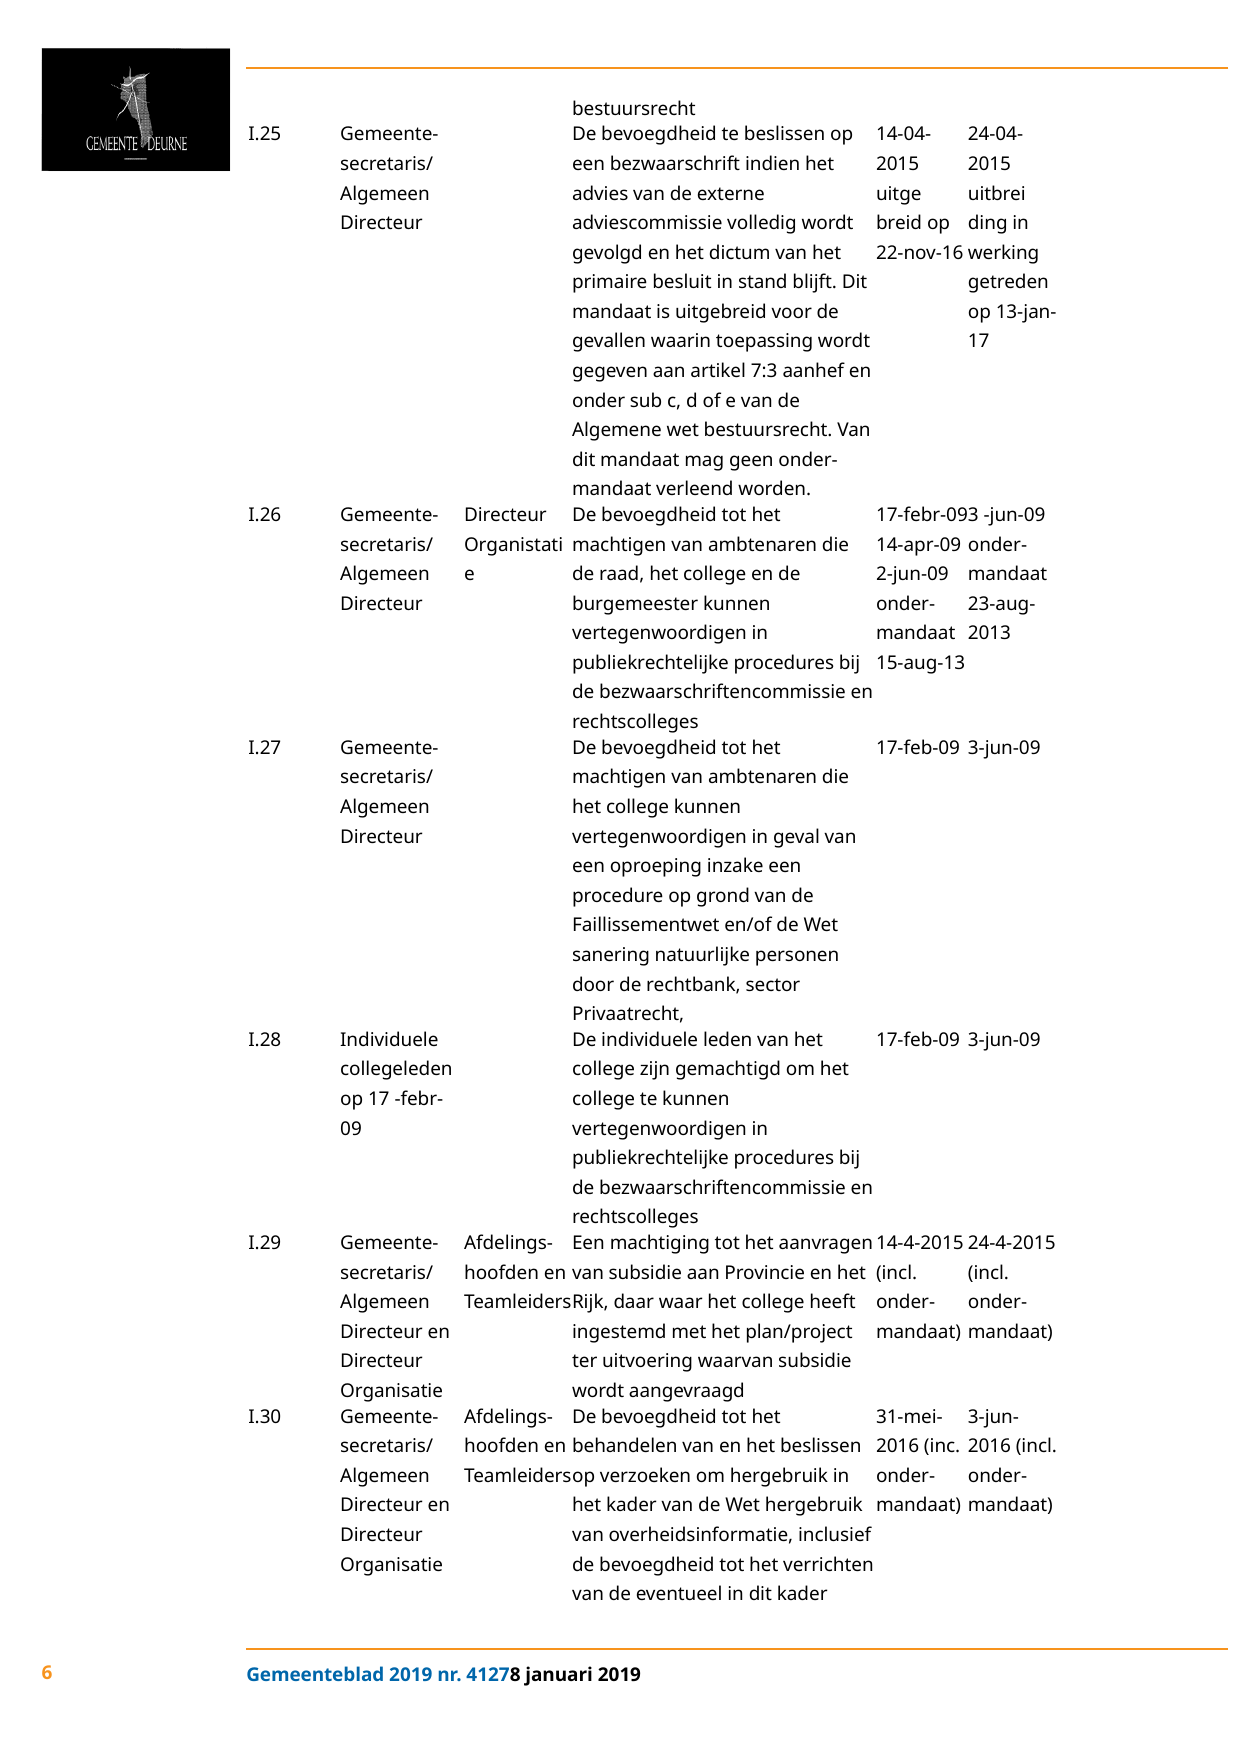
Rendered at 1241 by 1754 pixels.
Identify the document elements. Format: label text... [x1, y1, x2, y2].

table_cell De bevoegdheid te beslissen op een bezwaarschrift indien het advies van de externe adviescommissie volledig wordt gevolgd en het dictum van het primaire besluit in stand blijft. Dit mandaat is uitgebreid voor de gevallen waarin toepassing wordt gegeven aan artikel 7:3 aanhef en onder sub c, d of e van de Algemene wet bestuursrecht. Van dit mandaat mag geen onder-mandaat verleend worden. [572, 121, 876, 501]
table_cell [876, 95, 968, 121]
table_cell I.28 [248, 1026, 340, 1229]
table_cell [464, 95, 572, 121]
table_cell I.26 [248, 501, 340, 734]
table_cell [1060, 1229, 1152, 1403]
table_cell 14-04-2015 uitge breid op 22-nov-16 [876, 121, 968, 501]
table_cell I.29 [248, 1229, 340, 1403]
table_cell Gemeente-secretaris/ Algemeen Directeur en Directeur Organisatie [340, 1229, 464, 1403]
table_cell [1060, 95, 1152, 121]
table_cell 3-jun-09 [968, 734, 1059, 1026]
table_cell Directeur Organistatie [464, 501, 572, 734]
table_cell Een machtiging tot het aanvragen van subsidie aan Provincie en het Rijk, daar waar het college heeft ingestemd met het plan/project ter uitvoering waarvan subsidie wordt aangevraagd [572, 1229, 876, 1403]
table_cell Afdelings-hoofden en Teamleiders [464, 1229, 572, 1403]
table_cell 17-febr-09 14-apr-09 2-jun-09 onder- mandaat 15-aug-13 [876, 501, 968, 734]
table_cell [340, 95, 464, 121]
table_cell Individuele collegeleden op 17 -febr-09 [340, 1026, 464, 1229]
table_cell [1060, 121, 1152, 501]
table_cell I.30 [248, 1403, 340, 1606]
table_cell [1060, 1026, 1152, 1229]
table_cell 3 -jun-09 onder- mandaat 23-aug-2013 [968, 501, 1059, 734]
picture [41, 47, 231, 172]
table_cell 24-4-2015 (incl. onder- mandaat) [968, 1229, 1059, 1403]
table_cell [248, 95, 340, 121]
table_cell I.25 [248, 121, 340, 501]
table_cell 31-mei-2016 (inc. onder- mandaat) [876, 1403, 968, 1606]
table_cell 14-4-2015 (incl. onder- mandaat) [876, 1229, 968, 1403]
table_cell Gemeente-secretaris/ Algemeen Directeur [340, 501, 464, 734]
table_cell [464, 1026, 572, 1229]
table_cell [1060, 734, 1152, 1026]
table_cell [968, 95, 1059, 121]
table_cell De bevoegdheid tot het machtigen van ambtenaren die het college kunnen vertegenwoordigen in geval van een oproeping inzake een procedure op grond van de Faillissementwet en/of de Wet sanering natuurlijke personen door de rechtbank, sector Privaatrecht, [572, 734, 876, 1026]
table_cell 17-feb-09 [876, 1026, 968, 1229]
table_cell Gemeente-secretaris/ Algemeen Directeur en Directeur Organisatie [340, 1403, 464, 1606]
table_cell [1060, 501, 1152, 734]
table_cell De individuele leden van het college zijn gemachtigd om het college te kunnen vertegenwoordigen in publiekrechtelijke procedures bij de bezwaarschriftencommissie en rechtscolleges [572, 1026, 876, 1229]
table_cell bestuursrecht [572, 95, 876, 121]
table_cell Gemeente-secretaris/ Algemeen Directeur [340, 121, 464, 501]
table_cell Gemeente-secretaris/ Algemeen Directeur [340, 734, 464, 1026]
table_cell [1060, 1403, 1152, 1606]
table_cell 3-jun-09 [968, 1026, 1059, 1229]
table_cell Afdelings-hoofden en Teamleiders [464, 1403, 572, 1606]
table_cell De bevoegdheid tot het behandelen van en het beslissen op verzoeken om hergebruik in het kader van de Wet hergebruik van overheidsinformatie, inclusief de bevoegdheid tot het verrichten van de eventueel in dit kader [572, 1403, 876, 1606]
table_cell I.27 [248, 734, 340, 1026]
table_cell De bevoegdheid tot het machtigen van ambtenaren die de raad, het college en de burgemeester kunnen vertegenwoordigen in publiekrechtelijke procedures bij de bezwaarschriftencommissie en rechtscolleges [572, 501, 876, 734]
table_cell 17-feb-09 [876, 734, 968, 1026]
table_cell [464, 121, 572, 501]
table_cell 3-jun-2016 (incl. onder- mandaat) [968, 1403, 1059, 1606]
table_cell [464, 734, 572, 1026]
table_cell 24-04-2015 uitbrei ding in werking getreden op 13-jan-17 [968, 121, 1059, 501]
